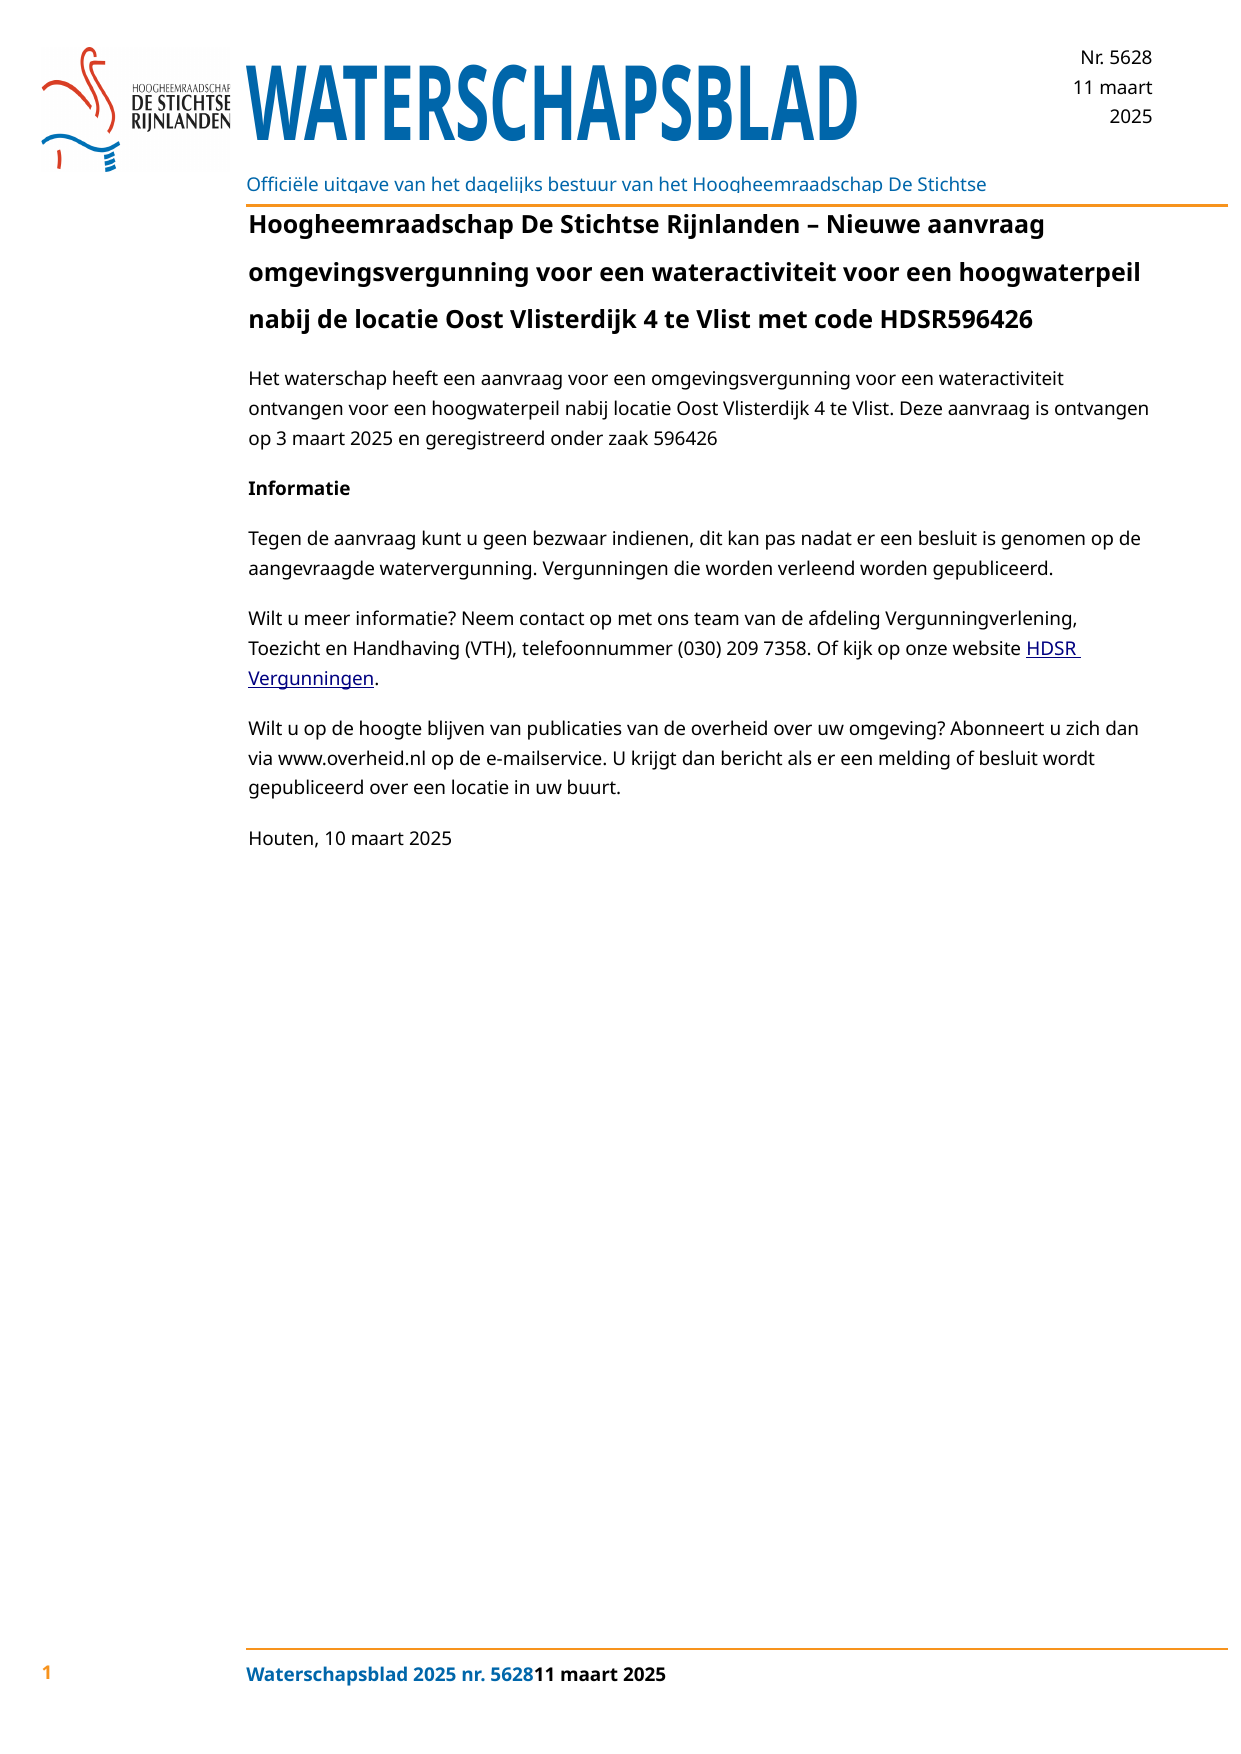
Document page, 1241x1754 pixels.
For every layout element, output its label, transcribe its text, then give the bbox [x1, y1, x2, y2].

text Wilt u meer informatie? Neem contact op met ons team van de afdeling Vergunningverlening, Toezicht en Handhaving (VTH), telefoonnummer (030) 209 7358. Of kijk op onze website HDSR Vergunningen. [248, 606, 1152, 690]
text Tegen de aanvraag kunt u geen bezwaar indienen, dit kan pas nadat er een besluit is genomen op de aangevraagde watervergunning. Vergunningen die worden verleend worden gepubliceerd. [248, 526, 1152, 581]
text Wilt u op de hoogte blijven van publicaties van de overheid over uw omgeving? Abonneert u zich dan via www.overheid.nl op de e-mailservice. U krijgt dan bericht als er een melding of besluit wordt gepubliceerd over een locatie in uw buurt. [248, 715, 1152, 800]
picture [41, 47, 231, 172]
text Het waterschap heeft een aanvraag voor een omgevingsvergunning voor een wateractiviteit ontvangen voor een hoogwaterpeil nabij locatie Oost Vlisterdijk 4 te Vlist. Deze aanvraag is ontvangen op 3 maart 2025 en geregistreerd onder zaak 596426 [248, 366, 1152, 450]
text Hoogheemraadschap De Stichtse Rijnlanden – Nieuwe aanvraag omgevingsvergunning voor een wateractiviteit voor een hoogwaterpeil nabij de locatie Oost Vlisterdijk 4 te Vlist met code HDSR596426 [248, 207, 1152, 336]
text Informatie [248, 475, 1152, 501]
text Houten, 10 maart 2025 [248, 825, 1152, 850]
